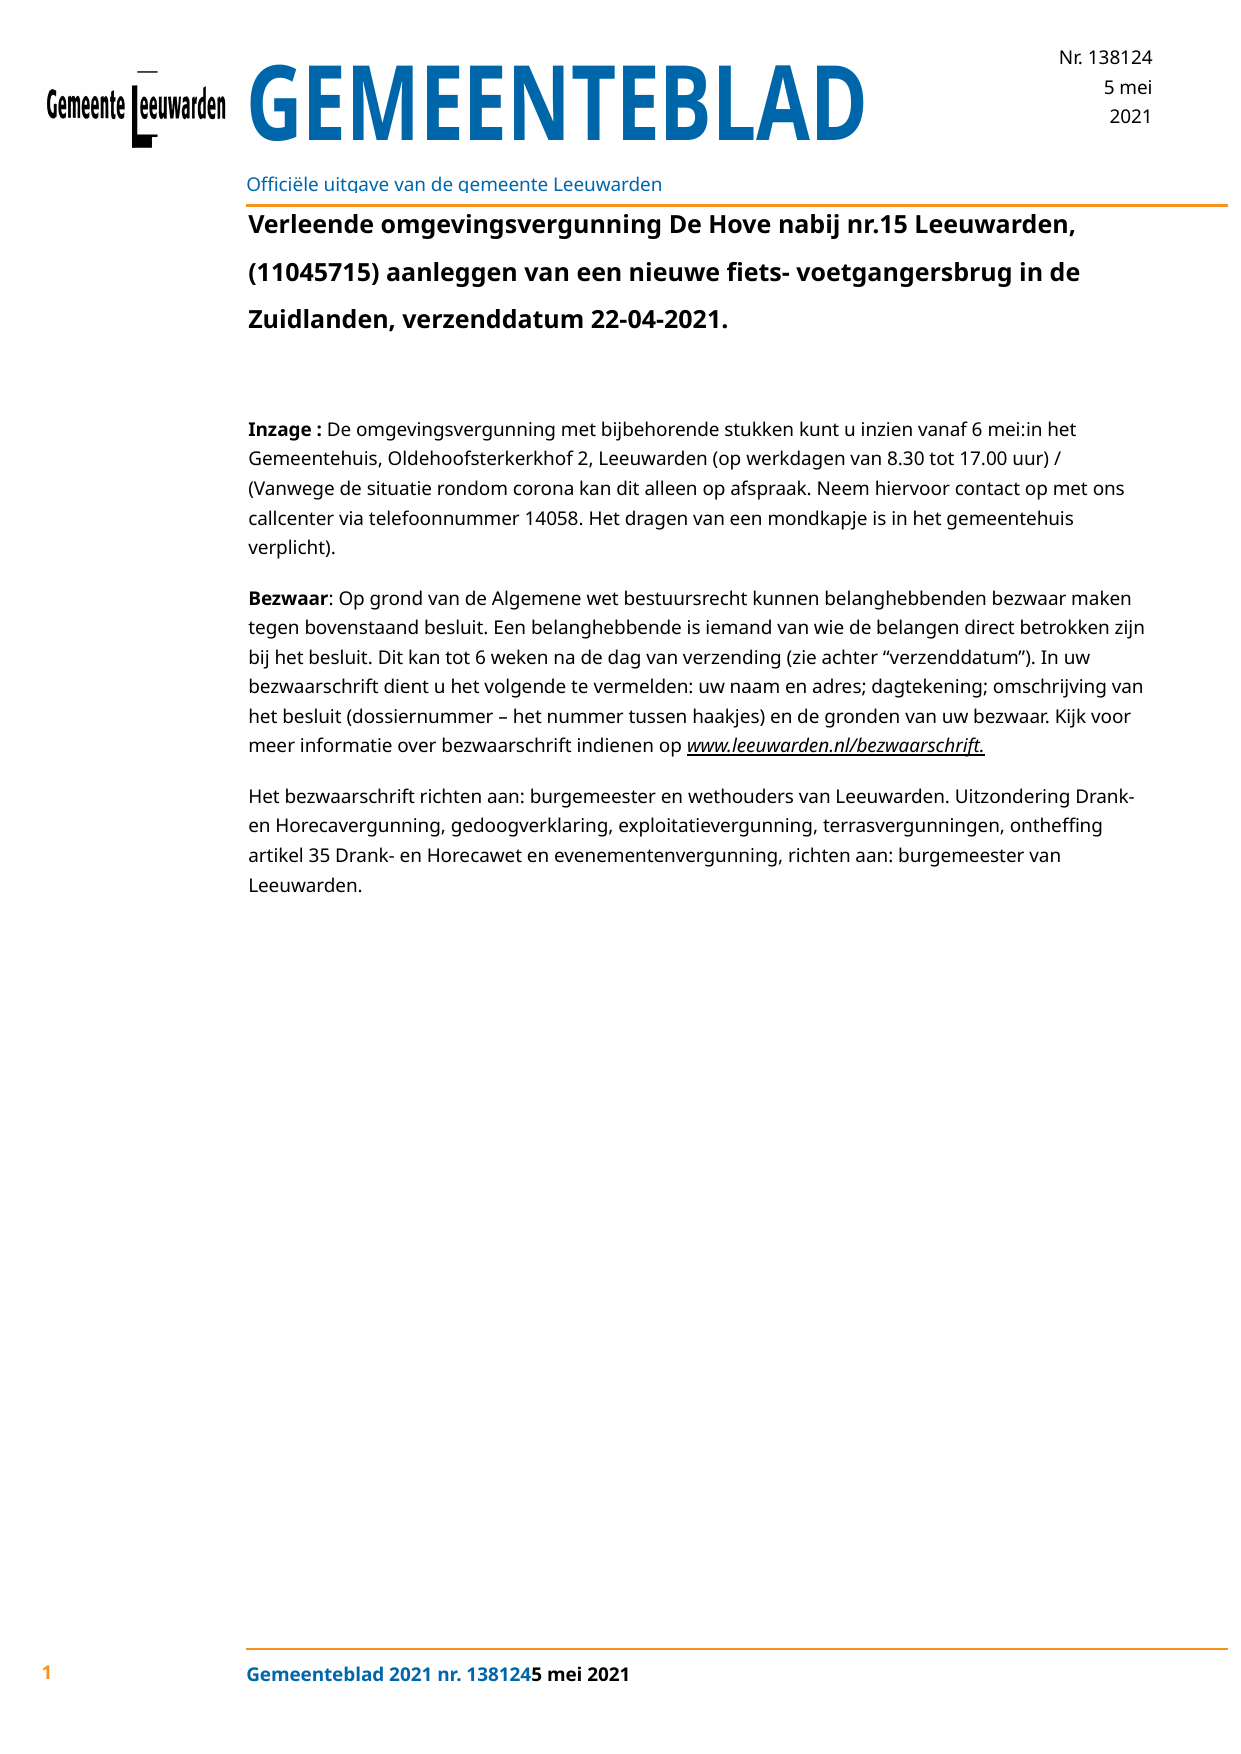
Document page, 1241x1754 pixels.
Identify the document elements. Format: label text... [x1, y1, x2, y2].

text Het bezwaarschrift richten aan: burgemeester en wethouders van Leeuwarden. Uitzondering Drank- en Horecavergunning, gedoogverklaring, exploitatievergunning, terrasvergunningen, ontheffing artikel 35 Drank- en Horecawet en evenementenvergunning, richten aan: burgemeester van Leeuwarden. [248, 783, 1152, 897]
text Verleende omgevingsvergunning De Hove nabij nr.15 Leeuwarden, (11045715) aanleggen van een nieuwe fiets- voetgangersbrug in de Zuidlanden, verzenddatum 22-04-2021. [248, 207, 1152, 336]
text Inzage : De omgevingsvergunning met bijbehorende stukken kunt u inzien vanaf 6 mei:in het Gemeentehuis, Oldehoofsterkerkhof 2, Leeuwarden (op werkdagen van 8.30 tot 17.00 uur) / (Vanwege de situatie rondom corona kan dit alleen op afspraak. Neem hiervoor contact op met ons callcenter via telefoonnummer 14058. Het dragen van een mondkapje is in het gemeentehuis verplicht). [248, 416, 1152, 560]
text Bezwaar: Op grond van de Algemene wet bestuursrecht kunnen belanghebbenden bezwaar maken tegen bovenstaand besluit. Een belanghebbende is iemand van wie de belangen direct betrokken zijn bij het besluit. Dit kan tot 6 weken na de dag van verzending (zie achter “verzenddatum”). In uw bezwaarschrift dient u het volgende te vermelden: uw naam en adres; dagtekening; omschrijving van het besluit (dossiernummer – het nummer tussen haakjes) en de gronden van uw bezwaar. Kijk voor meer informatie over bezwaarschrift indienen op www.leeuwarden.nl/bezwaarschrift. [248, 585, 1152, 758]
picture [41, 47, 231, 172]
